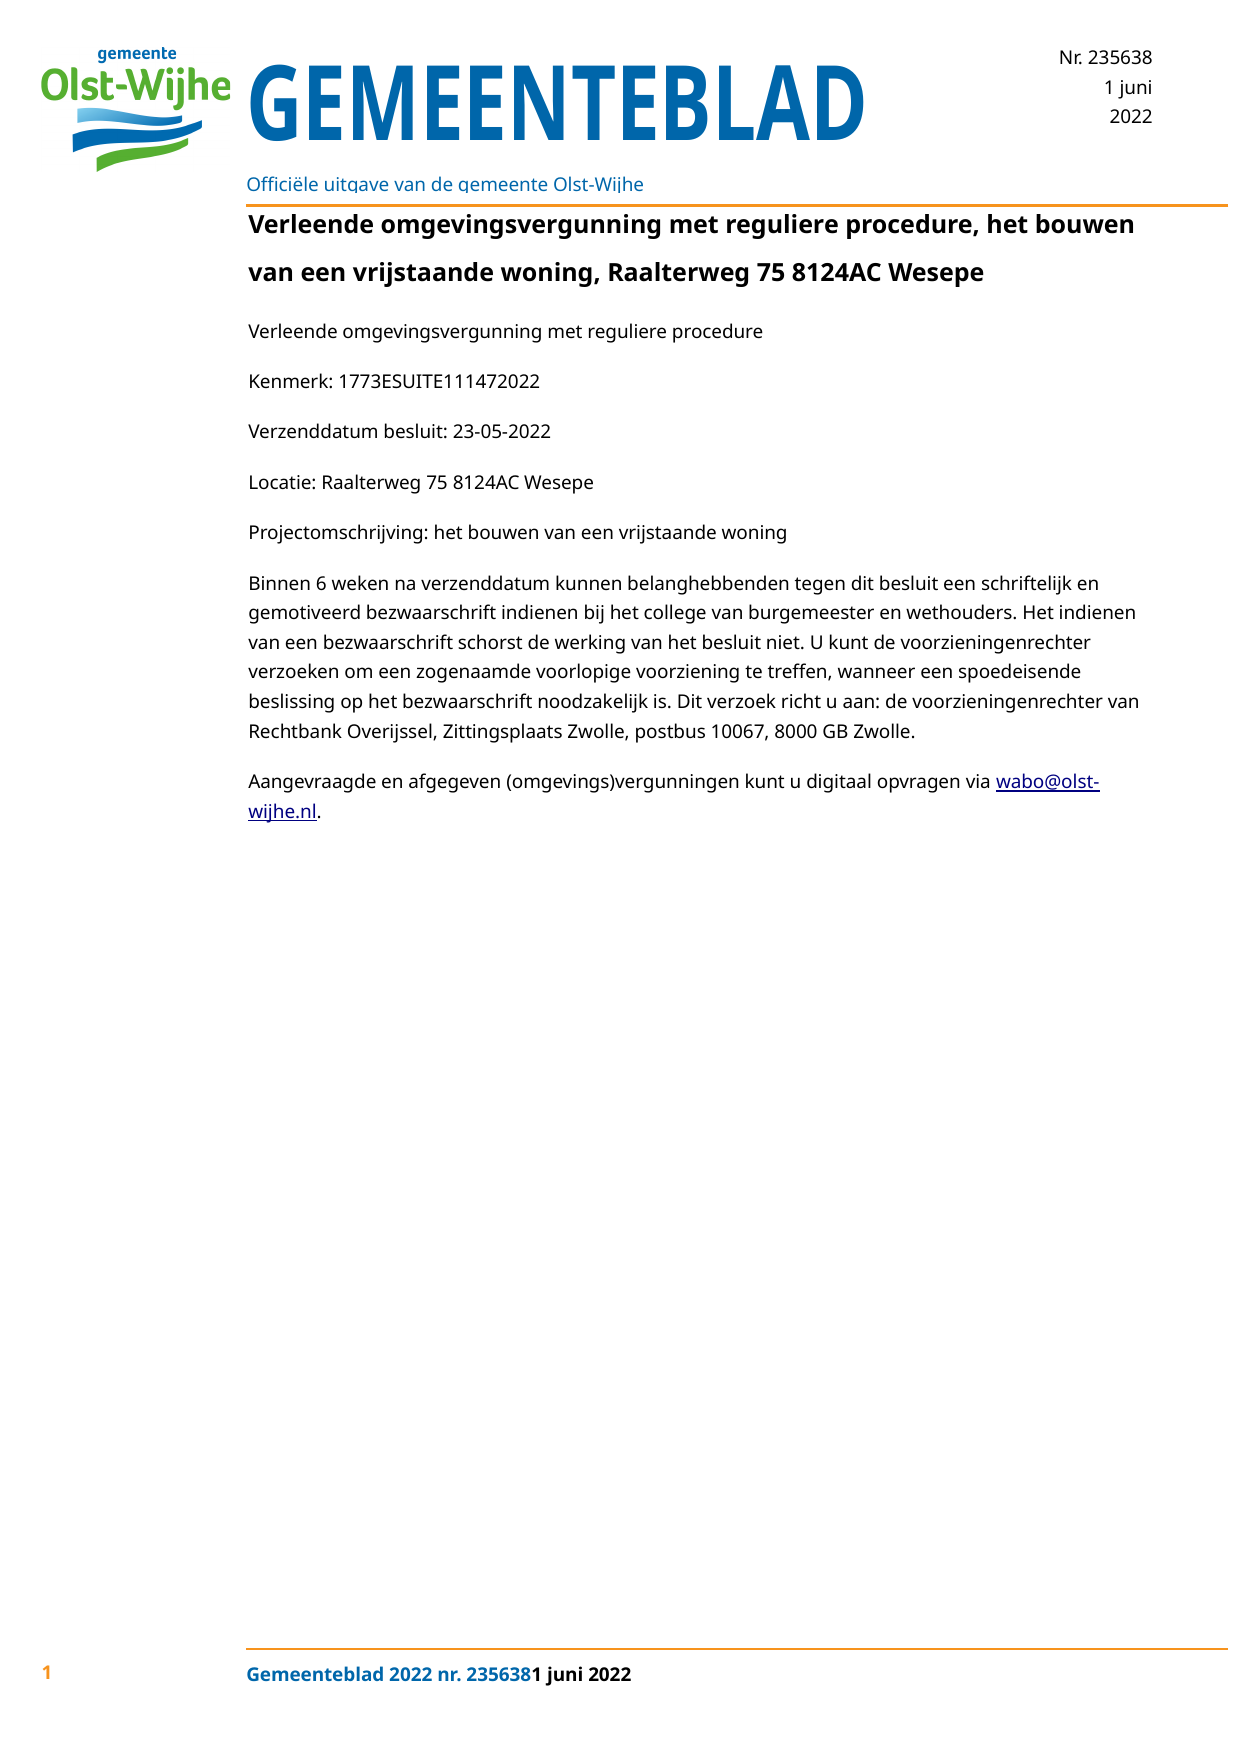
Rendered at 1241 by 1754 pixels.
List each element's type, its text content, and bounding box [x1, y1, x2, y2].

text Aangevraagde en afgegeven (omgevings)vergunningen kunt u digitaal opvragen via wabo@olst-wijhe.nl. [248, 768, 1152, 824]
text Kenmerk: 1773ESUITE111472022 [248, 368, 1152, 394]
text Verleende omgevingsvergunning met reguliere procedure [248, 318, 1152, 344]
text Binnen 6 weken na verzenddatum kunnen belanghebbenden tegen dit besluit een schriftelijk en gemotiveerd bezwaarschrift indienen bij het college van burgemeester en wethouders. Het indienen van een bezwaarschrift schorst de werking van het besluit niet. U kunt de voorzieningenrechter verzoeken om een zogenaamde voorlopige voorziening te treffen, wanneer een spoedeisende beslissing op het bezwaarschrift noodzakelijk is. Dit verzoek richt u aan: de voorzieningenrechter van Rechtbank Overijssel, Zittingsplaats Zwolle, postbus 10067, 8000 GB Zwolle. [248, 570, 1152, 744]
text Projectomschrijving: het bouwen van een vrijstaande woning [248, 519, 1152, 545]
text Locatie: Raalterweg 75 8124AC Wesepe [248, 469, 1152, 495]
text Verleende omgevingsvergunning met reguliere procedure, het bouwen van een vrijstaande woning, Raalterweg 75 8124AC Wesepe [248, 207, 1152, 288]
text Verzenddatum besluit: 23-05-2022 [248, 419, 1152, 444]
picture [41, 47, 231, 172]
